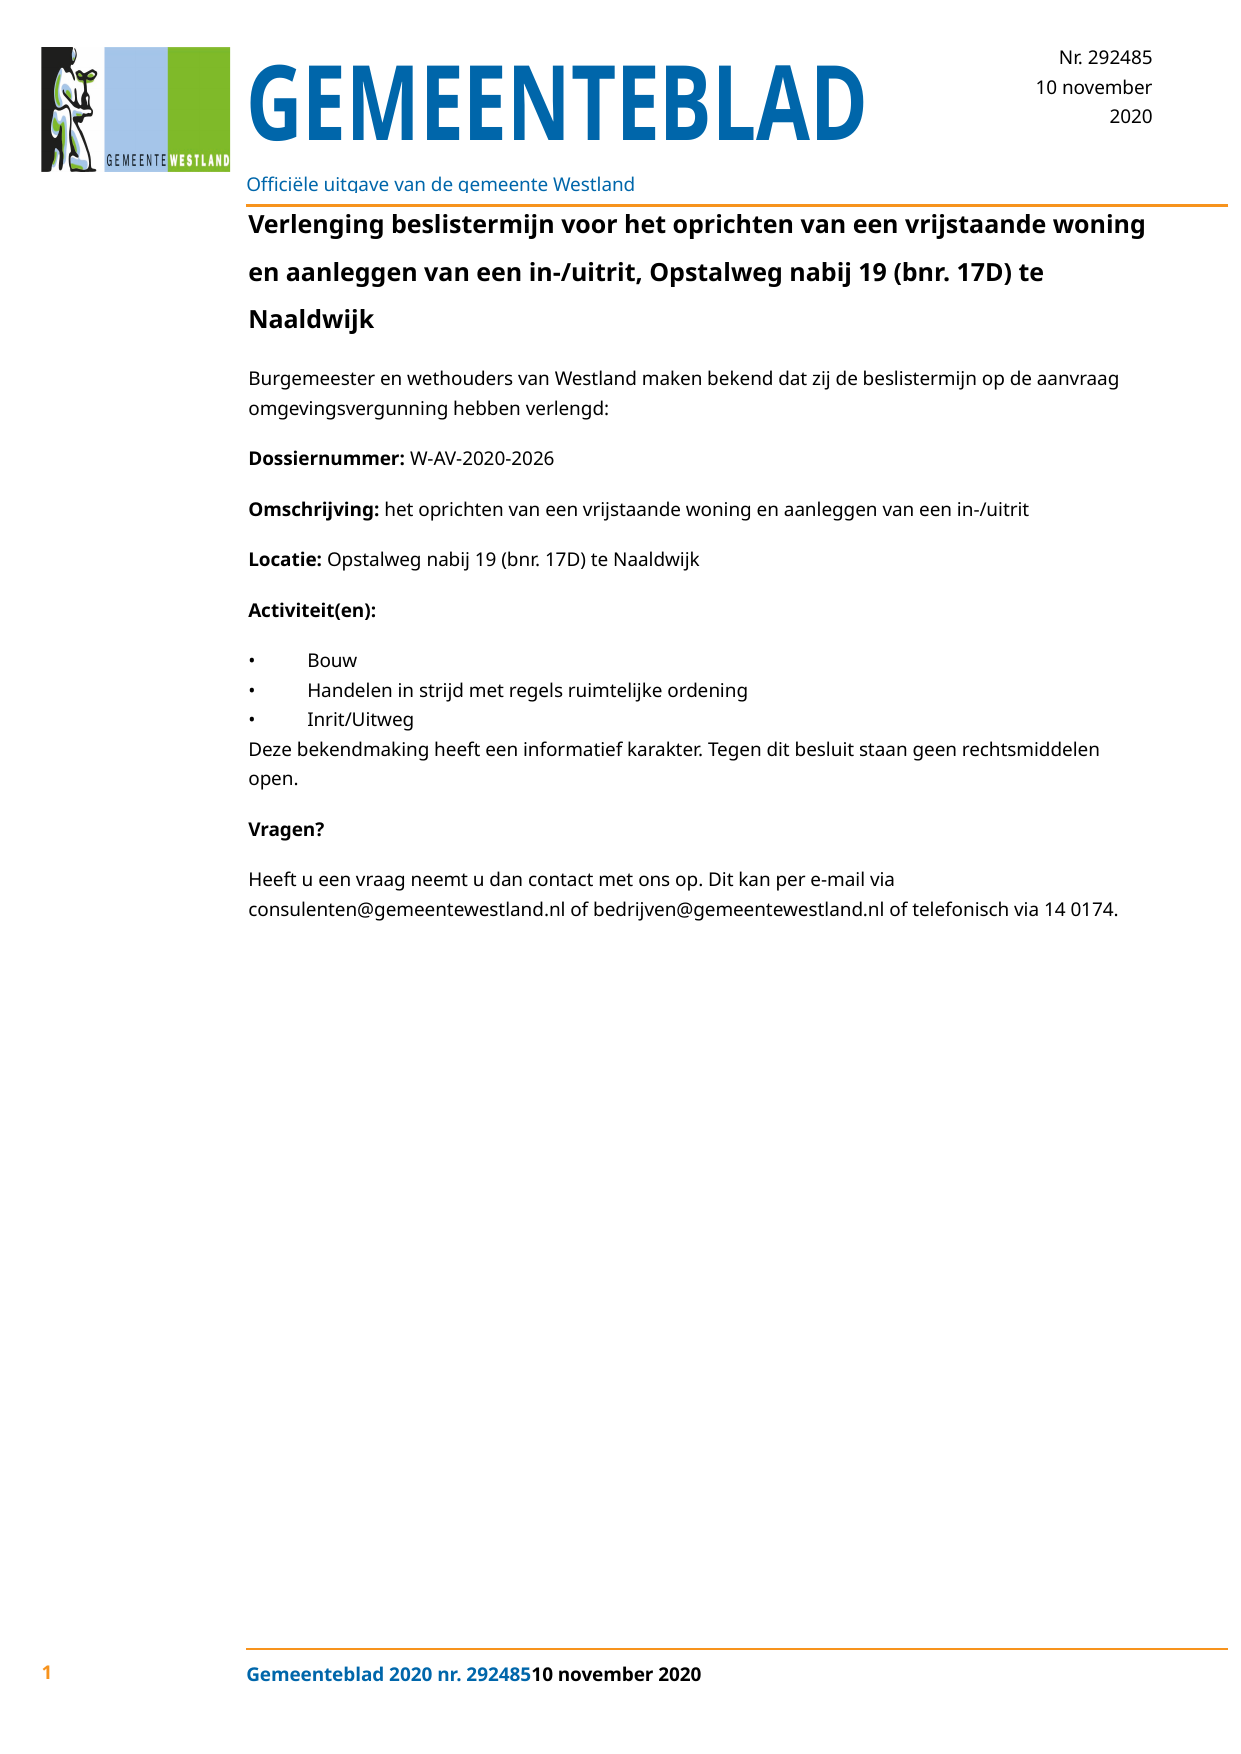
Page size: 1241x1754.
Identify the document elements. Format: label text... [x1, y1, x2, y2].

text Verlenging beslistermijn voor het oprichten van een vrijstaande woning en aanleggen van een in-/uitrit, Opstalweg nabij 19 (bnr. 17D) te Naaldwijk [248, 207, 1152, 336]
text Deze bekendmaking heeft een informatief karakter. Tegen dit besluit staan geen rechtsmiddelen open. [248, 736, 1152, 791]
list Handelen in strijd met regels ruimtelijke ordening [248, 677, 1152, 702]
list Inrit/Uitweg [248, 706, 1152, 732]
picture [41, 47, 231, 172]
list Bouw [248, 647, 1152, 673]
text Activiteit(en): [248, 597, 1152, 622]
text Heeft u een vraag neemt u dan contact met ons op. Dit kan per e-mail via consulenten@gemeentewestland.nl of bedrijven@gemeentewestland.nl of telefonisch via 14 0174. [248, 866, 1152, 922]
text Locatie: Opstalweg nabij 19 (bnr. 17D) te Naaldwijk [248, 546, 1152, 572]
text Burgemeester en wethouders van Westland maken bekend dat zij de beslistermijn op de aanvraag omgevingsvergunning hebben verlengd: [248, 366, 1152, 421]
text Vragen? [248, 816, 1152, 842]
text Omschrijving: het oprichten van een vrijstaande woning en aanleggen van een in-/uitrit [248, 496, 1152, 522]
text Dossiernummer: W-AV-2020-2026 [248, 446, 1152, 471]
